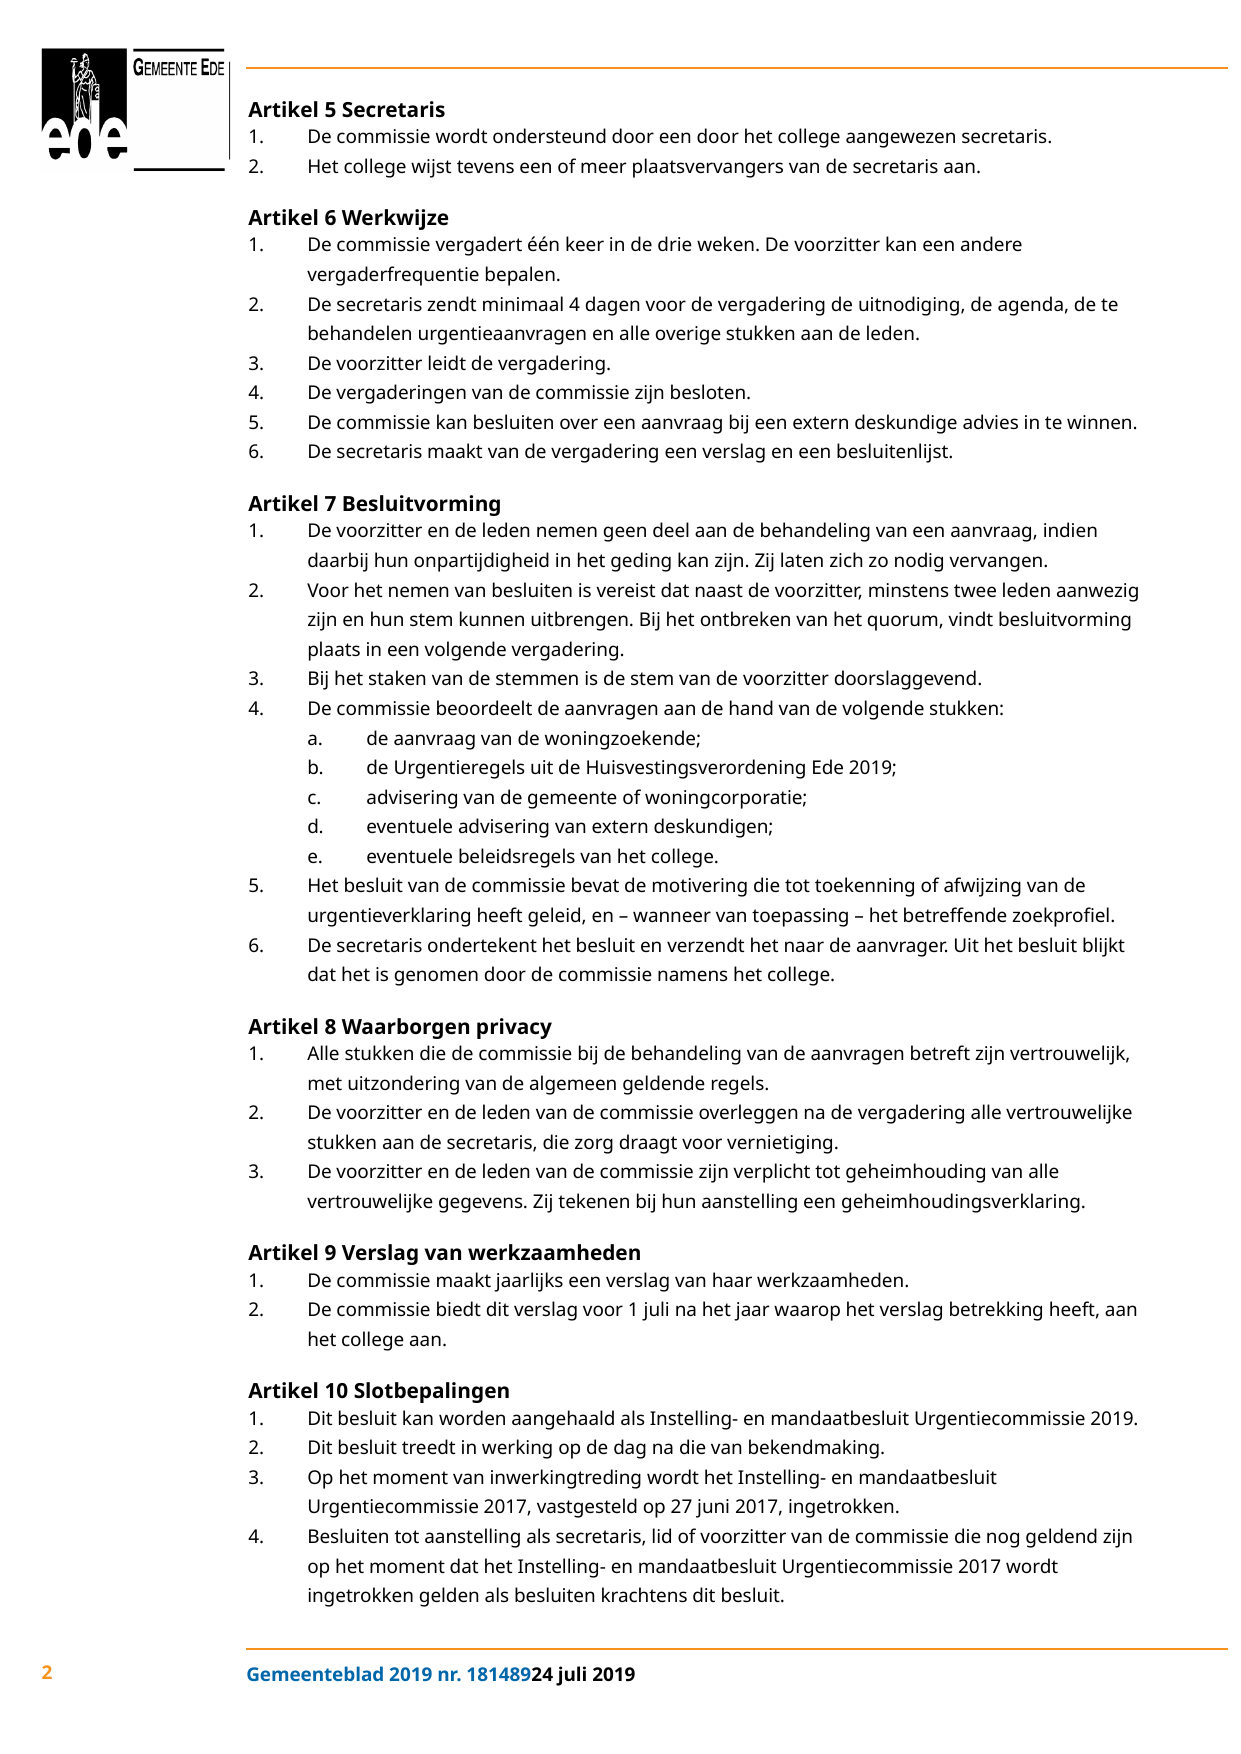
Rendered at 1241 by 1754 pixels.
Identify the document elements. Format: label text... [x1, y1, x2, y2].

list De voorzitter en de leden van de commissie overleggen na de vergadering alle vertrouwelijke stukken aan de secretaris, die zorg draagt voor vernietiging. [248, 1099, 1152, 1155]
list De commissie maakt jaarlijks een verslag van haar werkzaamheden. [248, 1267, 1152, 1293]
list Voor het nemen van besluiten is vereist dat naast de voorzitter, minstens twee leden aanwezig zijn en hun stem kunnen uitbrengen. Bij het ontbreken van het quorum, vindt besluitvorming plaats in een volgende vergadering. [248, 577, 1152, 662]
list eventuele beleidsregels van het college. [307, 843, 1152, 869]
list Dit besluit treedt in werking op de dag na die van bekendmaking. [248, 1434, 1152, 1460]
list Dit besluit kan worden aangehaald als Instelling- en mandaatbesluit Urgentiecommissie 2019. [248, 1405, 1152, 1431]
text Artikel 6 Werkwijze [248, 203, 1152, 232]
list De commissie kan besluiten over een aanvraag bij een extern deskundige advies in te winnen. [248, 409, 1152, 435]
list eventuele advisering van extern deskundigen; [307, 813, 1152, 839]
text Artikel 5 Secretaris [248, 95, 1152, 123]
list De secretaris maakt van de vergadering een verslag en een besluitenlijst. [248, 439, 1152, 464]
list Het besluit van de commissie bevat de motivering die tot toekenning of afwijzing van de urgentieverklaring heeft geleid, en – wanneer van toepassing – het betreffende zoekprofiel. [248, 873, 1152, 928]
text Artikel 8 Waarborgen privacy [248, 1012, 1152, 1040]
list De vergaderingen van de commissie zijn besloten. [248, 379, 1152, 405]
list De voorzitter en de leden nemen geen deel aan de behandeling van een aanvraag, indien daarbij hun onpartijdigheid in het geding kan zijn. Zij laten zich zo nodig vervangen. [248, 518, 1152, 573]
text Artikel 7 Besluitvorming [248, 489, 1152, 518]
text Artikel 9 Verslag van werkzaamheden [248, 1238, 1152, 1267]
list advisering van de gemeente of woningcorporatie; [307, 784, 1152, 809]
list De voorzitter en de leden van de commissie zijn verplicht tot geheimhouding van alle vertrouwelijke gegevens. Zij tekenen bij hun aanstelling een geheimhoudingsverklaring. [248, 1158, 1152, 1214]
list De voorzitter leidt de vergadering. [248, 350, 1152, 376]
picture [41, 47, 231, 172]
list De secretaris zendt minimaal 4 dagen voor de vergadering de uitnodiging, de agenda, de te behandelen urgentieaanvragen en alle overige stukken aan de leden. [248, 291, 1152, 346]
list De commissie biedt dit verslag voor 1 juli na het jaar waarop het verslag betrekking heeft, aan het college aan. [248, 1297, 1152, 1352]
text Artikel 10 Slotbepalingen [248, 1377, 1152, 1405]
list Besluiten tot aanstelling als secretaris, lid of voorzitter van de commissie die nog geldend zijn op het moment dat het Instelling- en mandaatbesluit Urgentiecommissie 2017 wordt ingetrokken gelden als besluiten krachtens dit besluit. [248, 1523, 1152, 1608]
list de aanvraag van de woningzoekende; [307, 725, 1152, 750]
list Op het moment van inwerkingtreding wordt het Instelling- en mandaatbesluit Urgentiecommissie 2017, vastgesteld op 27 juni 2017, ingetrokken. [248, 1464, 1152, 1519]
list Het college wijst tevens een of meer plaatsvervangers van de secretaris aan. [248, 153, 1152, 178]
list Alle stukken die de commissie bij de behandeling van de aanvragen betreft zijn vertrouwelijk, met uitzondering van de algemeen geldende regels. [248, 1040, 1152, 1096]
list De secretaris ondertekent het besluit en verzendt het naar de aanvrager. Uit het besluit blijkt dat het is genomen door de commissie namens het college. [248, 932, 1152, 987]
list de Urgentieregels uit de Huisvestingsverordening Ede 2019; [307, 754, 1152, 780]
list De commissie beoordeelt de aanvragen aan de hand van de volgende stukken: [248, 695, 1152, 721]
list Bij het staken van de stemmen is de stem van de voorzitter doorslaggevend. [248, 666, 1152, 691]
list De commissie vergadert één keer in de drie weken. De voorzitter kan een andere vergaderfrequentie bepalen. [248, 232, 1152, 287]
list De commissie wordt ondersteund door een door het college aangewezen secretaris. [248, 123, 1152, 149]
